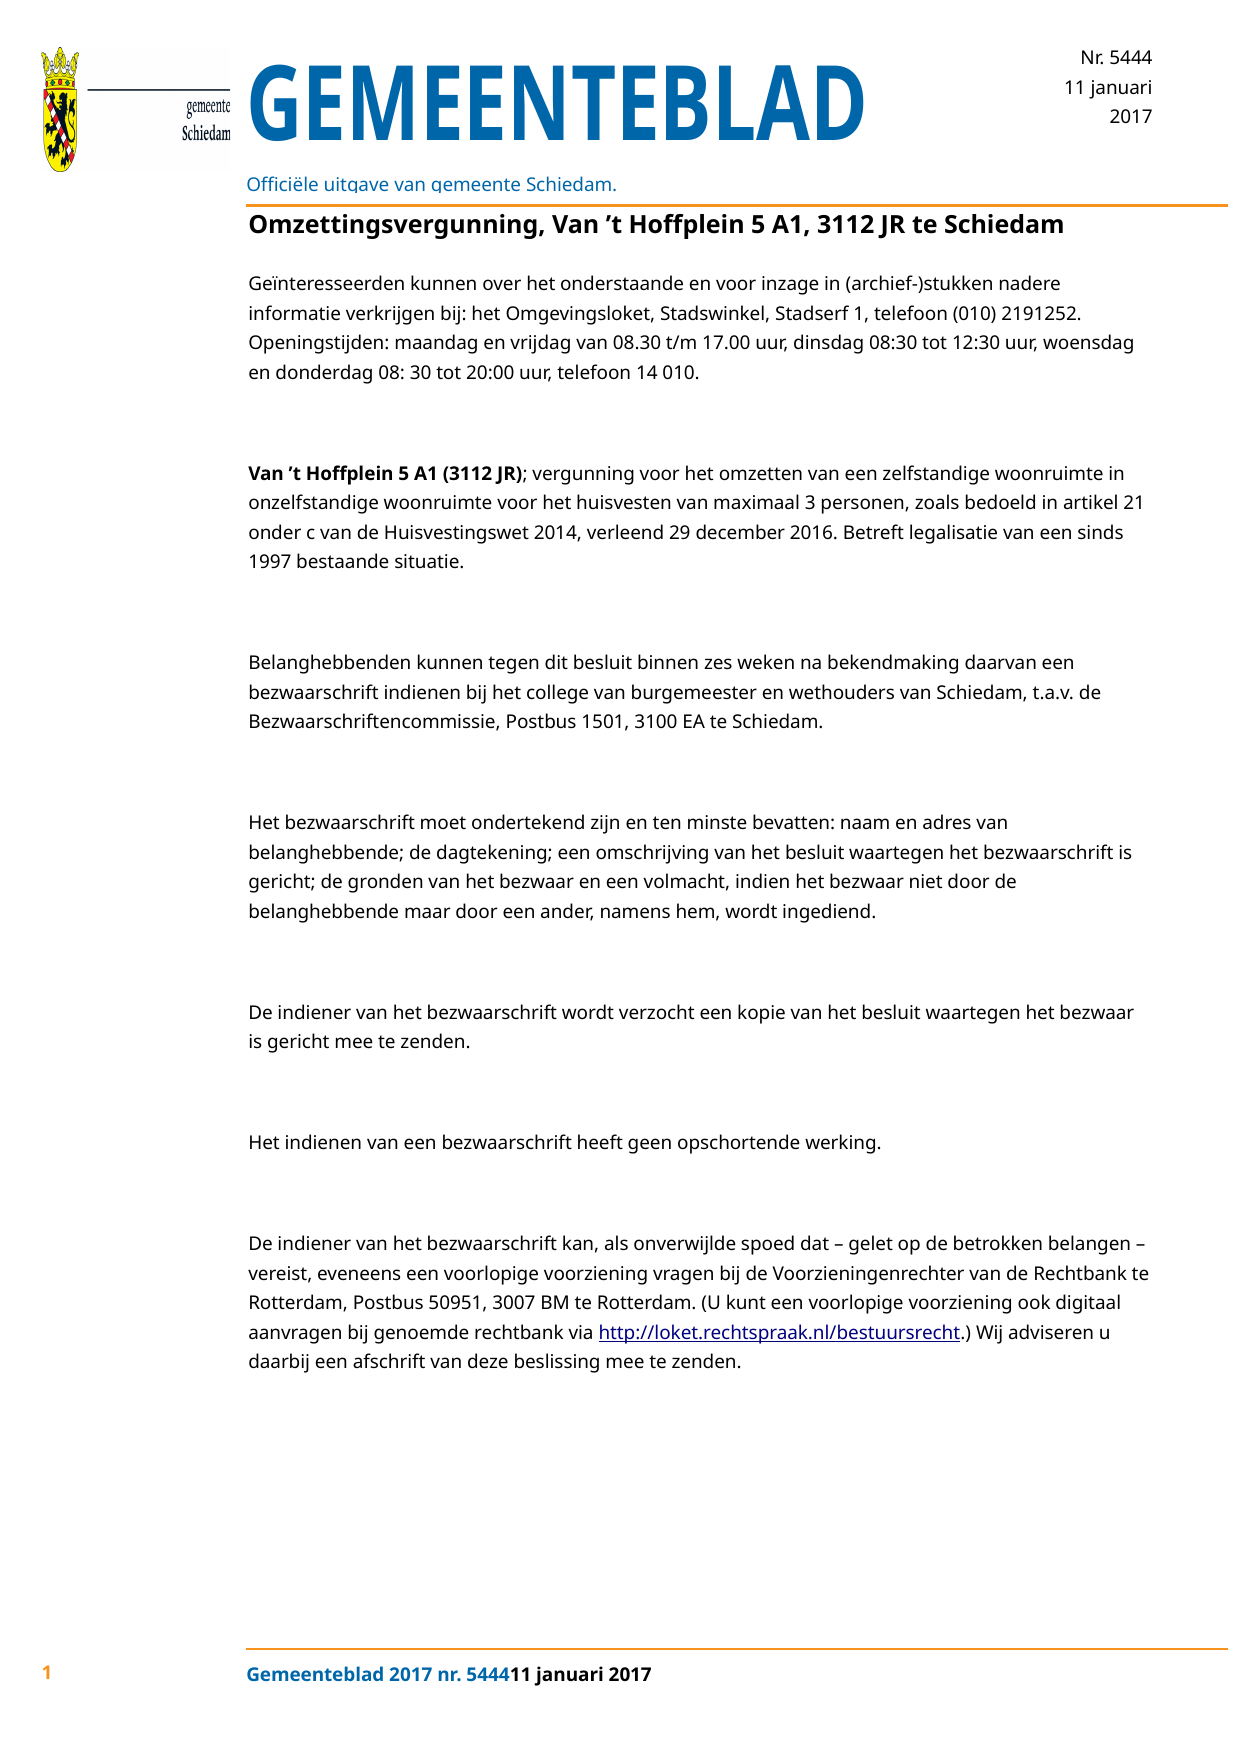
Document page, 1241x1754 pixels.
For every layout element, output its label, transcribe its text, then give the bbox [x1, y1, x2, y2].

text Belanghebbenden kunnen tegen dit besluit binnen zes weken na bekendmaking daarvan een bezwaarschrift indienen bij het college van burgemeester en wethouders van Schiedam, t.a.v. de Bezwaarschriftencommissie, Postbus 1501, 3100 EA te Schiedam. [248, 649, 1152, 734]
text Het indienen van een bezwaarschrift heeft geen opschortende werking. [248, 1129, 1152, 1155]
text Geïnteresseerden kunnen over het onderstaande en voor inzage in (archief-)stukken nadere informatie verkrijgen bij: het Omgevingsloket, Stadswinkel, Stadserf 1, telefoon (010) 2191252. Openingstijden: maandag en vrijdag van 08.30 t/m 17.00 uur, dinsdag 08:30 tot 12:30 uur, woensdag en donderdag 08: 30 tot 20:00 uur, telefoon 14 010. [248, 270, 1152, 385]
text Omzettingsvergunning, Van ’t Hoffplein 5 A1, 3112 JR te Schiedam [248, 207, 1152, 241]
picture [41, 47, 231, 172]
text De indiener van het bezwaarschrift wordt verzocht een kopie van het besluit waartegen het bezwaar is gericht mee te zenden. [248, 999, 1152, 1054]
text Van ’t Hoffplein 5 A1 (3112 JR); vergunning voor het omzetten van een zelfstandige woonruimte in onzelfstandige woonruimte voor het huisvesten van maximaal 3 personen, zoals bedoeld in artikel 21 onder c van de Huisvestingswet 2014, verleend 29 december 2016. Betreft legalisatie van een sinds 1997 bestaande situatie. [248, 460, 1152, 574]
text Het bezwaarschrift moet ondertekend zijn en ten minste bevatten: naam en adres van belanghebbende; de dagtekening; een omschrijving van het besluit waartegen het bezwaarschrift is gericht; de gronden van het bezwaar en een volmacht, indien het bezwaar niet door de belanghebbende maar door een ander, namens hem, wordt ingediend. [248, 809, 1152, 924]
text De indiener van het bezwaarschrift kan, als onverwijlde spoed dat – gelet op de betrokken belangen – vereist, eveneens een voorlopige voorziening vragen bij de Voorzieningenrechter van de Rechtbank te Rotterdam, Postbus 50951, 3007 BM te Rotterdam. (U kunt een voorlopige voorziening ook digitaal aanvragen bij genoemde rechtbank via http://loket.rechtspraak.nl/bestuursrecht.) Wij adviseren u daarbij een afschrift van deze beslissing mee te zenden. [248, 1230, 1152, 1374]
